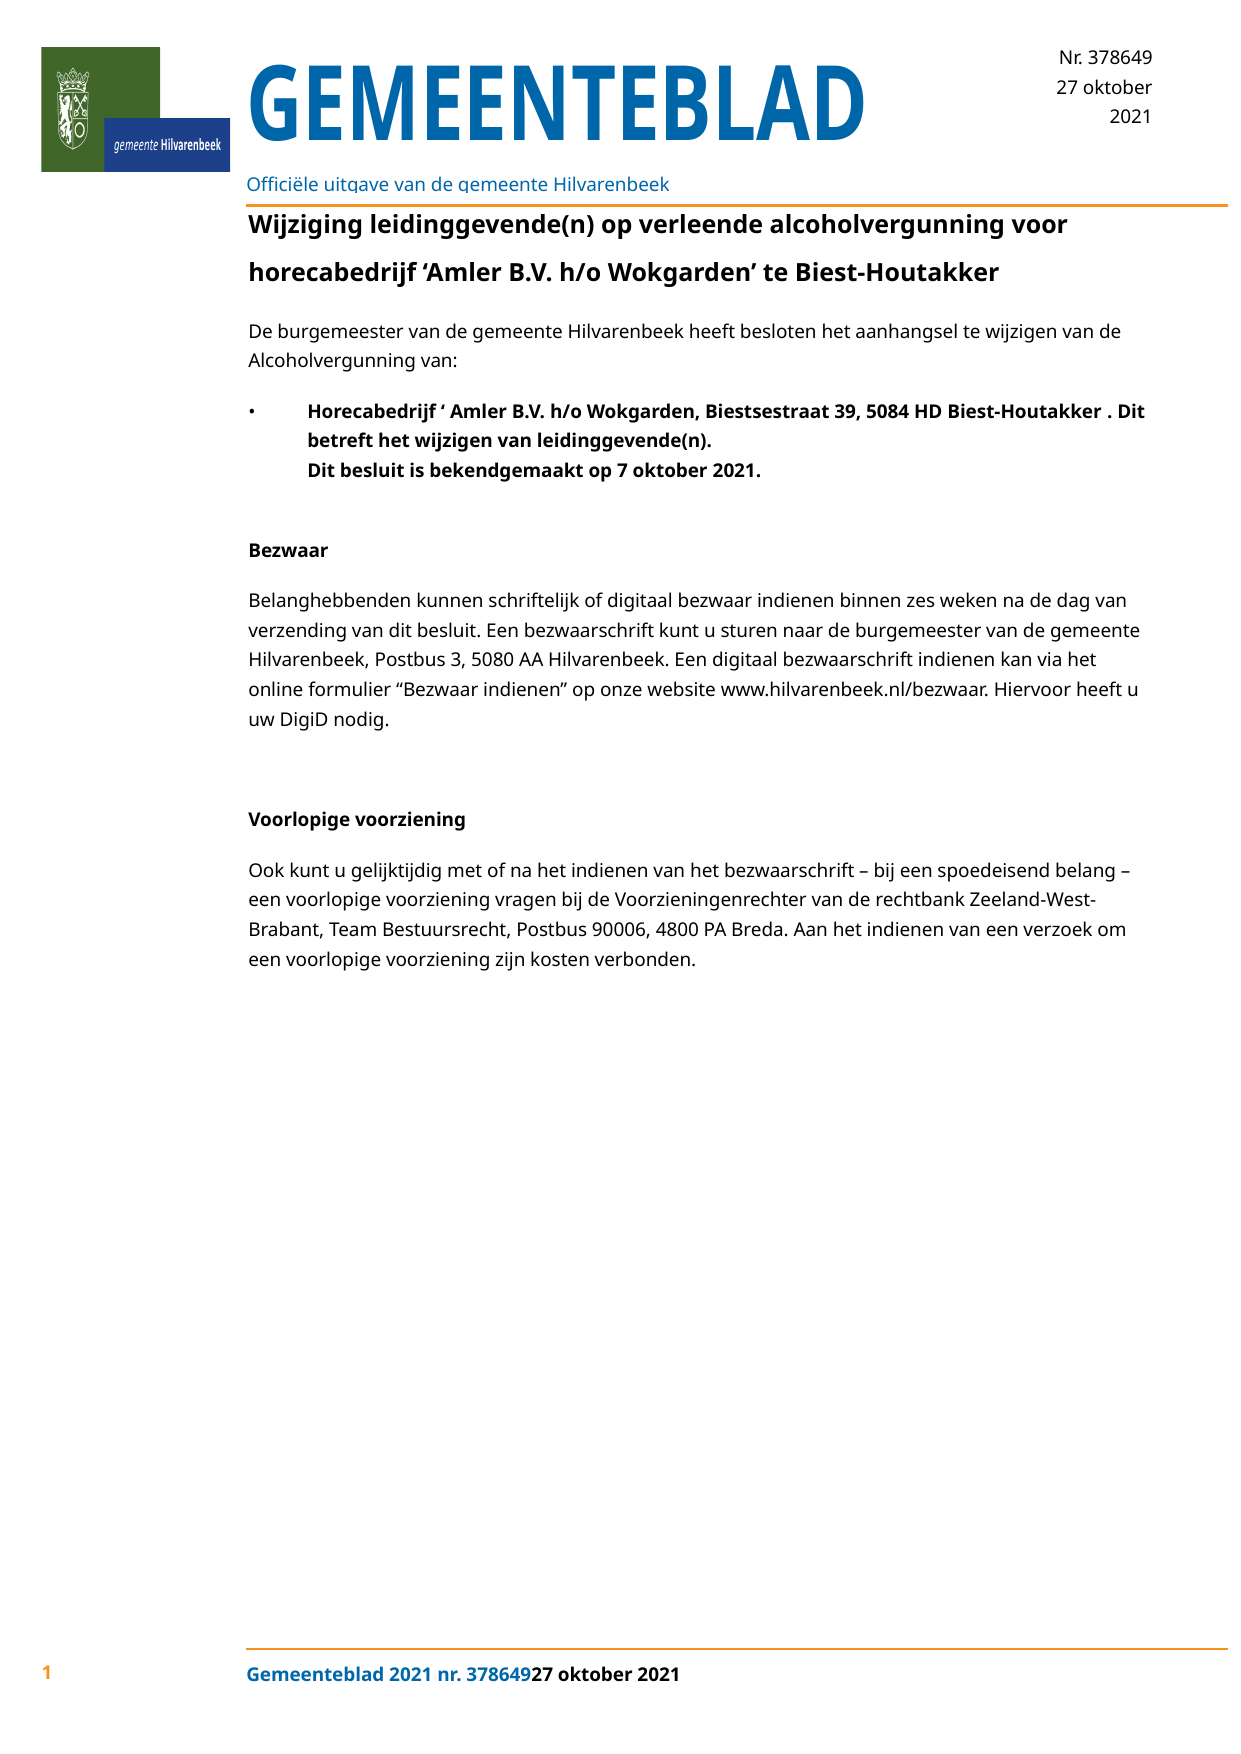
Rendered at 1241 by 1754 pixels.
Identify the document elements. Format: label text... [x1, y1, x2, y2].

text Bezwaar [248, 537, 1152, 563]
list Dit besluit is bekendgemaakt op 7 oktober 2021. [248, 457, 1152, 483]
text Wijziging leidinggevende(n) op verleende alcoholvergunning voor horecabedrijf ‘Amler B.V. h/o Wokgarden’ te Biest-Houtakker [248, 207, 1152, 288]
text Belanghebbenden kunnen schriftelijk of digitaal bezwaar indienen binnen zes weken na de dag van verzending van dit besluit. Een bezwaarschrift kunt u sturen naar de burgemeester van de gemeente Hilvarenbeek, Postbus 3, 5080 AA Hilvarenbeek. Een digitaal bezwaarschrift indienen kan via het online formulier “Bezwaar indienen” op onze website www.hilvarenbeek.nl/bezwaar. Hiervoor heeft u uw DigiD nodig. [248, 587, 1152, 732]
list Horecabedrijf ‘ Amler B.V. h/o Wokgarden, Biestsestraat 39, 5084 HD Biest-Houtakker . Dit betreft het wijzigen van leidinggevende(n). [248, 398, 1152, 453]
text Voorlopige voorziening [248, 807, 1152, 832]
text Ook kunt u gelijktijdig met of na het indienen van het bezwaarschrift – bij een spoedeisend belang – een voorlopige voorziening vragen bij de Voorzieningenrechter van de rechtbank Zeeland-West-Brabant, Team Bestuursrecht, Postbus 90006, 4800 PA Breda. Aan het indienen van een verzoek om een voorlopige voorziening zijn kosten verbonden. [248, 857, 1152, 972]
text De burgemeester van de gemeente Hilvarenbeek heeft besloten het aanhangsel te wijzigen van de Alcoholvergunning van: [248, 318, 1152, 373]
picture [41, 47, 231, 172]
